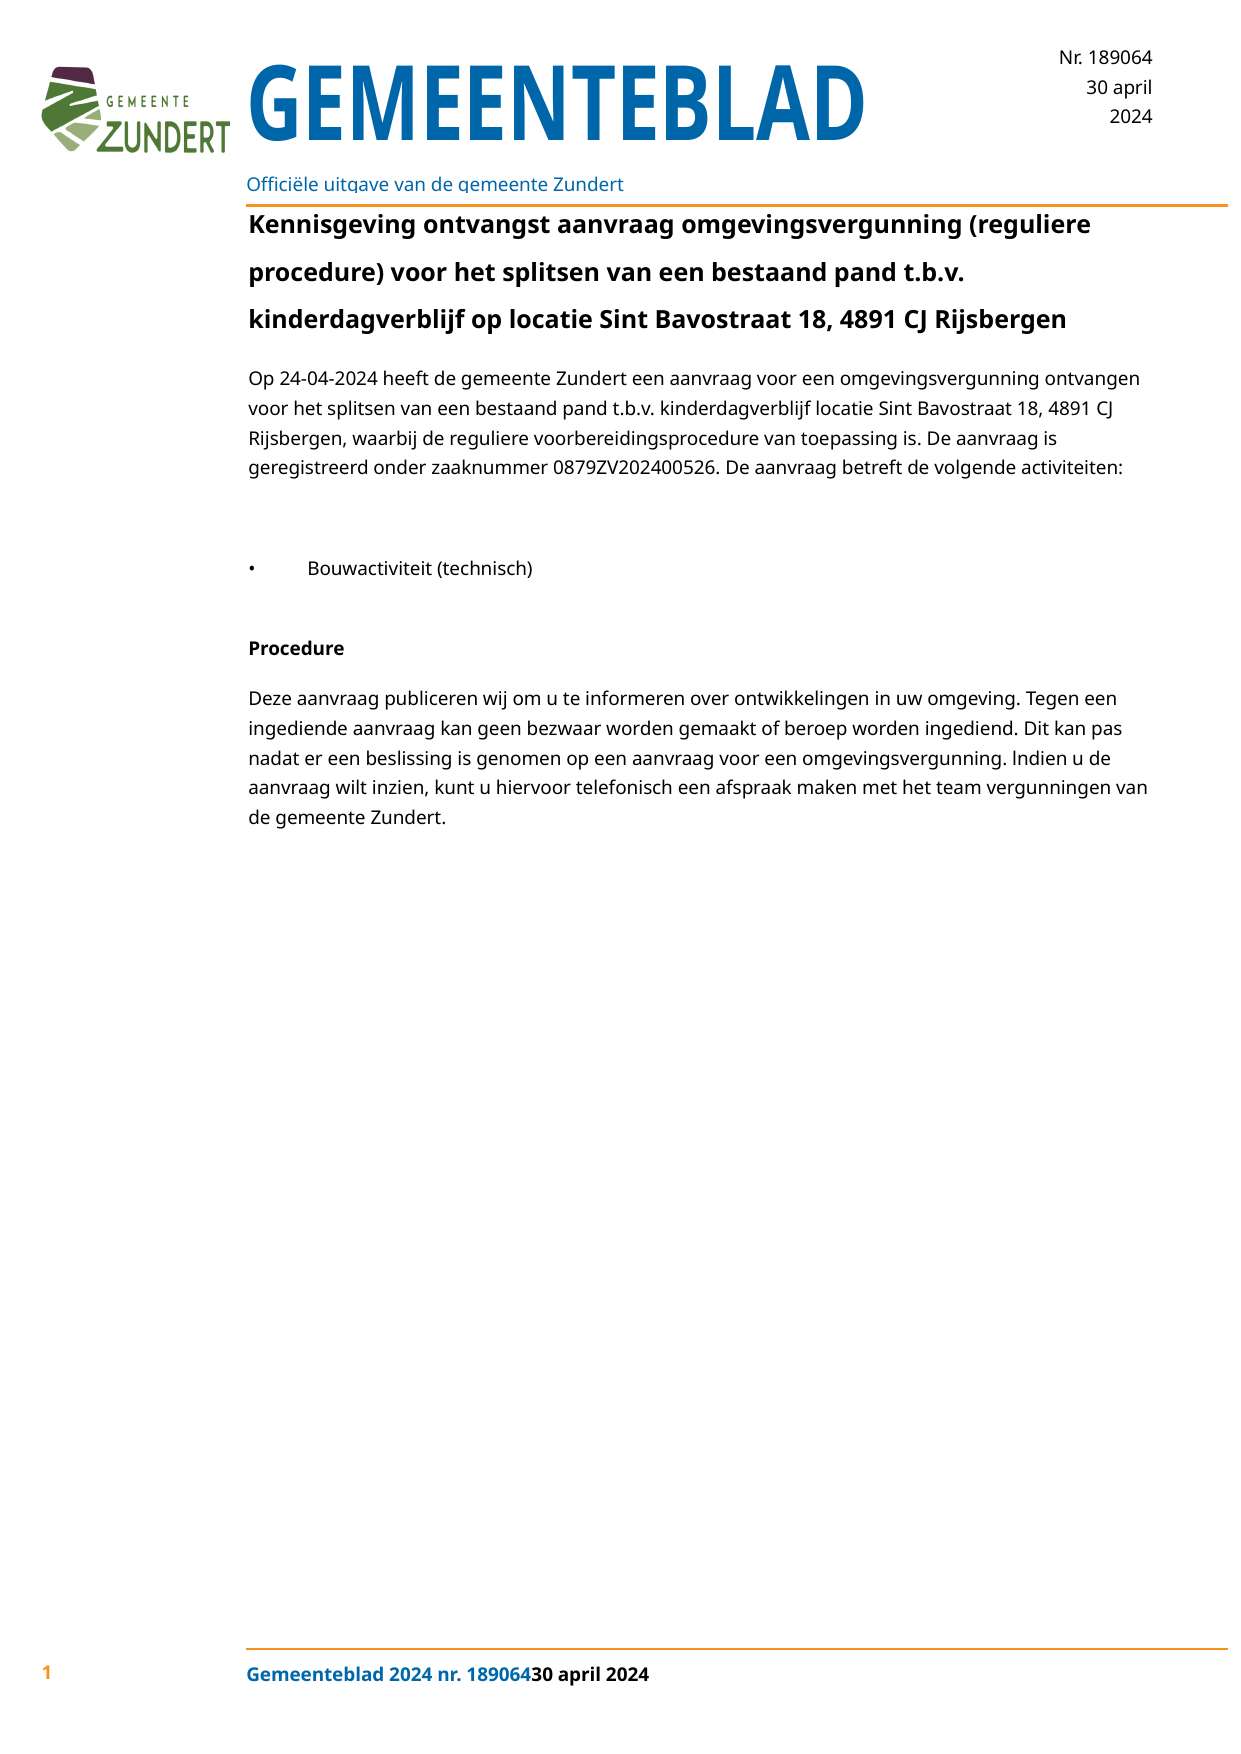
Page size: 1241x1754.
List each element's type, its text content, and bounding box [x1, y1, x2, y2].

text Deze aanvraag publiceren wij om u te informeren over ontwikkelingen in uw omgeving. Tegen een ingediende aanvraag kan geen bezwaar worden gemaakt of beroep worden ingediend. Dit kan pas nadat er een beslissing is genomen op een aanvraag voor een omgevingsvergunning. lndien u de aanvraag wilt inzien, kunt u hiervoor telefonisch een afspraak maken met het team vergunningen van de gemeente Zundert. [248, 686, 1152, 829]
text Op 24-04-2024 heeft de gemeente Zundert een aanvraag voor een omgevingsvergunning ontvangen voor het splitsen van een bestaand pand t.b.v. kinderdagverblijf locatie Sint Bavostraat 18, 4891 CJ Rijsbergen, waarbij de reguliere voorbereidingsprocedure van toepassing is. De aanvraag is geregistreerd onder zaaknummer 0879ZV202400526. De aanvraag betreft de volgende activiteiten: [248, 366, 1152, 480]
text Kennisgeving ontvangst aanvraag omgevingsvergunning (reguliere procedure) voor het splitsen van een bestaand pand t.b.v. kinderdagverblijf op locatie Sint Bavostraat 18, 4891 CJ Rijsbergen [248, 207, 1152, 336]
picture [41, 47, 231, 172]
list Bouwactiviteit (technisch) [248, 555, 1152, 581]
text Procedure [248, 635, 1152, 661]
